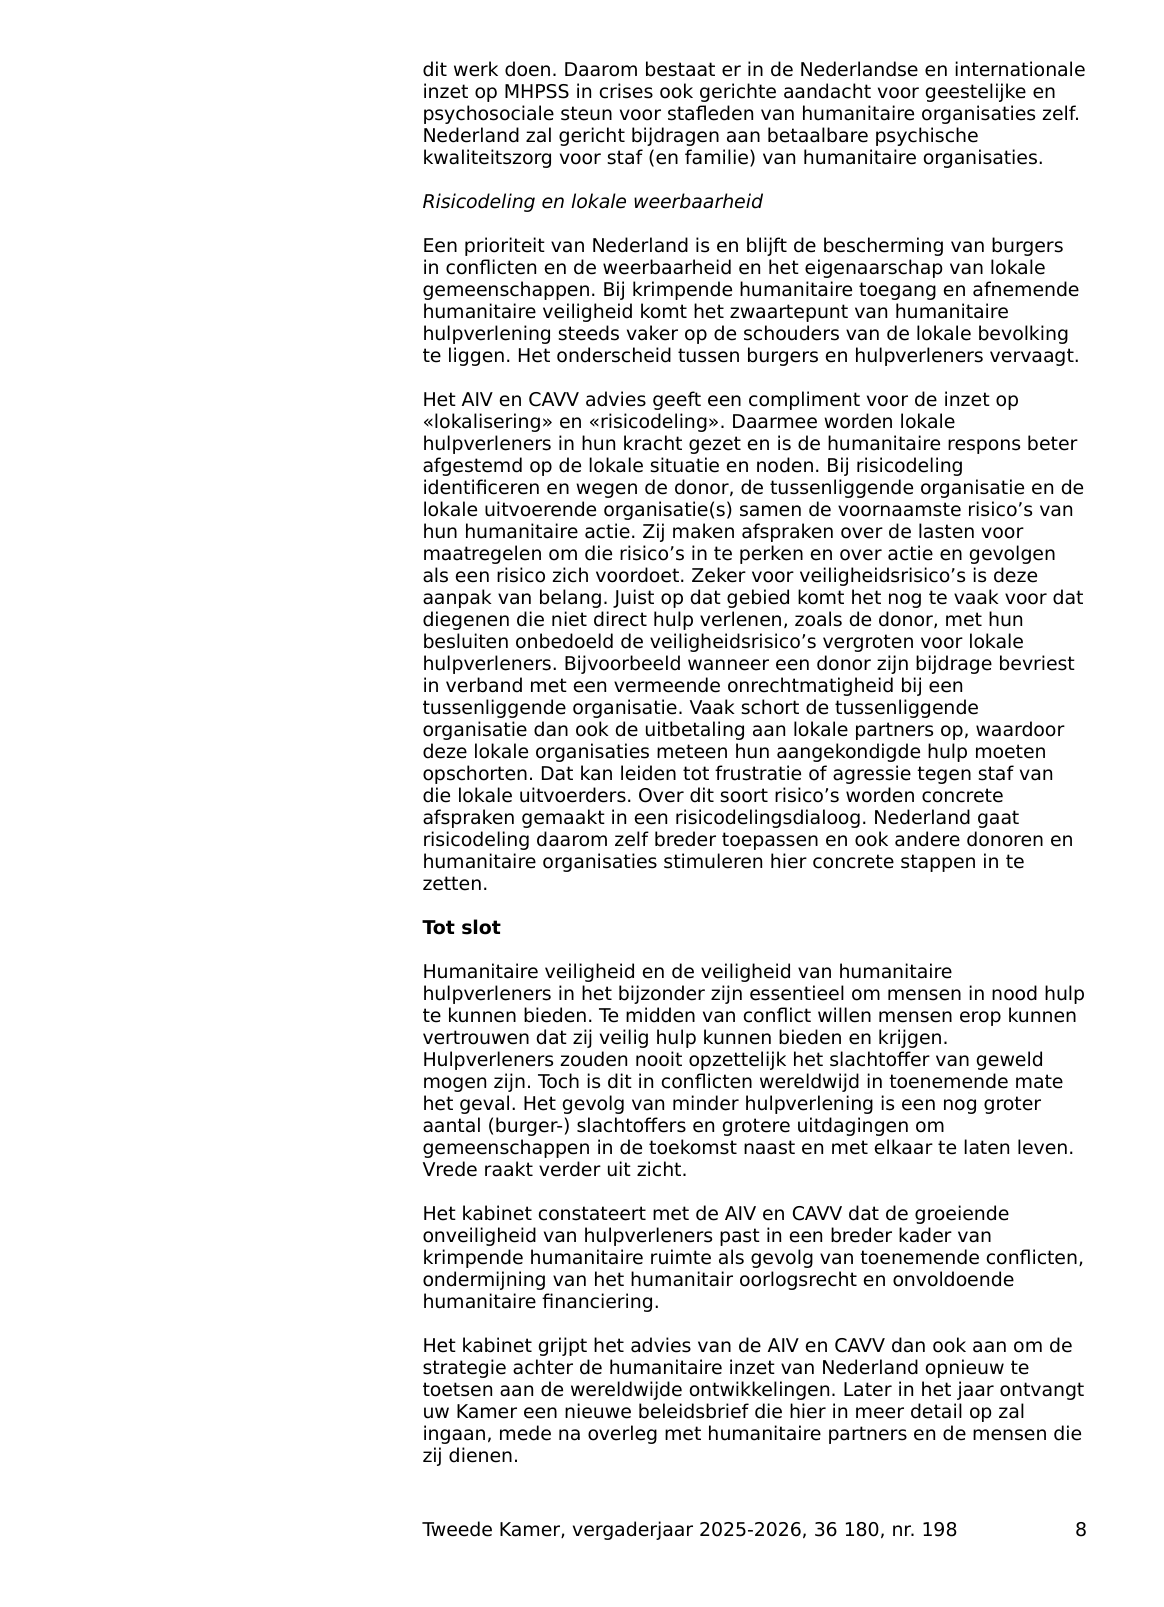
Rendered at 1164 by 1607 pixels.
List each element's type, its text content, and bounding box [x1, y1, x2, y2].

text Een prioriteit van Nederland is en blijft de bescherming van burgers in conflicten en de weerbaarheid en het eigenaarschap van lokale gemeenschappen. Bij krimpende humanitaire toegang en afnemende humanitaire veiligheid komt het zwaartepunt van humanitaire hulpverlening steeds vaker op de schouders van de lokale bevolking te liggen. Het onderscheid tussen burgers en hulpverleners vervaagt. [422, 235, 1087, 367]
text dit werk doen. Daarom bestaat er in de Nederlandse en internationale inzet op MHPSS in crises ook gerichte aandacht voor geestelijke en psychosociale steun voor stafleden van humanitaire organisaties zelf. Nederland zal gericht bijdragen aan betaalbare psychische kwaliteitszorg voor staf (en familie) van humanitaire organisaties. [422, 59, 1087, 169]
text Het kabinet grijpt het advies van de AIV en CAVV dan ook aan om de strategie achter de humanitaire inzet van Nederland opnieuw te toetsen aan de wereldwijde ontwikkelingen. Later in het jaar ontvangt uw Kamer een nieuwe beleidsbrief die hier in meer detail op zal ingaan, mede na overleg met humanitaire partners en de mensen die zij dienen. [422, 1335, 1087, 1467]
text Het AIV en CAVV advies geeft een compliment voor de inzet op «lokalisering» en «risicodeling». Daarmee worden lokale hulpverleners in hun kracht gezet en is de humanitaire respons beter afgestemd op de lokale situatie en noden. Bij risicodeling identificeren en wegen de donor, de tussenliggende organisatie en de lokale uitvoerende organisatie(s) samen de voornaamste risico’s van hun humanitaire actie. Zij maken afspraken over de lasten voor maatregelen om die risico’s in te perken en over actie en gevolgen als een risico zich voordoet. Zeker voor veiligheidsrisico’s is deze aanpak van belang. Juist op dat gebied komt het nog te vaak voor dat diegenen die niet direct hulp verlenen, zoals de donor, met hun besluiten onbedoeld de veiligheidsrisico’s vergroten voor lokale hulpverleners. Bijvoorbeeld wanneer een donor zijn bijdrage bevriest in verband met een vermeende onrechtmatigheid bij een tussenliggende organisatie. Vaak schort de tussenliggende organisatie dan ook de uitbetaling aan lokale partners op, waardoor deze lokale organisaties meteen hun aangekondigde hulp moeten opschorten. Dat kan leiden tot frustratie of agressie tegen staf van die lokale uitvoerders. Over dit soort risico’s worden concrete afspraken gemaakt in een risicodelingsdialoog. Nederland gaat risicodeling daarom zelf breder toepassen en ook andere donoren en humanitaire organisaties stimuleren hier concrete stappen in te zetten. [422, 389, 1087, 895]
text Humanitaire veiligheid en de veiligheid van humanitaire hulpverleners in het bijzonder zijn essentieel om mensen in nood hulp te kunnen bieden. Te midden van conflict willen mensen erop kunnen vertrouwen dat zij veilig hulp kunnen bieden en krijgen. Hulpverleners zouden nooit opzettelijk het slachtoffer van geweld mogen zijn. Toch is dit in conflicten wereldwijd in toenemende mate het geval. Het gevolg van minder hulpverlening is een nog groter aantal (burger-) slachtoffers en grotere uitdagingen om gemeenschappen in de toekomst naast en met elkaar te laten leven. Vrede raakt verder uit zicht. [422, 961, 1087, 1181]
text Het kabinet constateert met de AIV en CAVV dat de groeiende onveiligheid van hulpverleners past in een breder kader van krimpende humanitaire ruimte als gevolg van toenemende conflicten, ondermijning van het humanitair oorlogsrecht en onvoldoende humanitaire financiering. [422, 1203, 1087, 1313]
subtitle Risicodeling en lokale weerbaarheid [422, 191, 1087, 213]
subtitle Tot slot [422, 917, 1087, 939]
